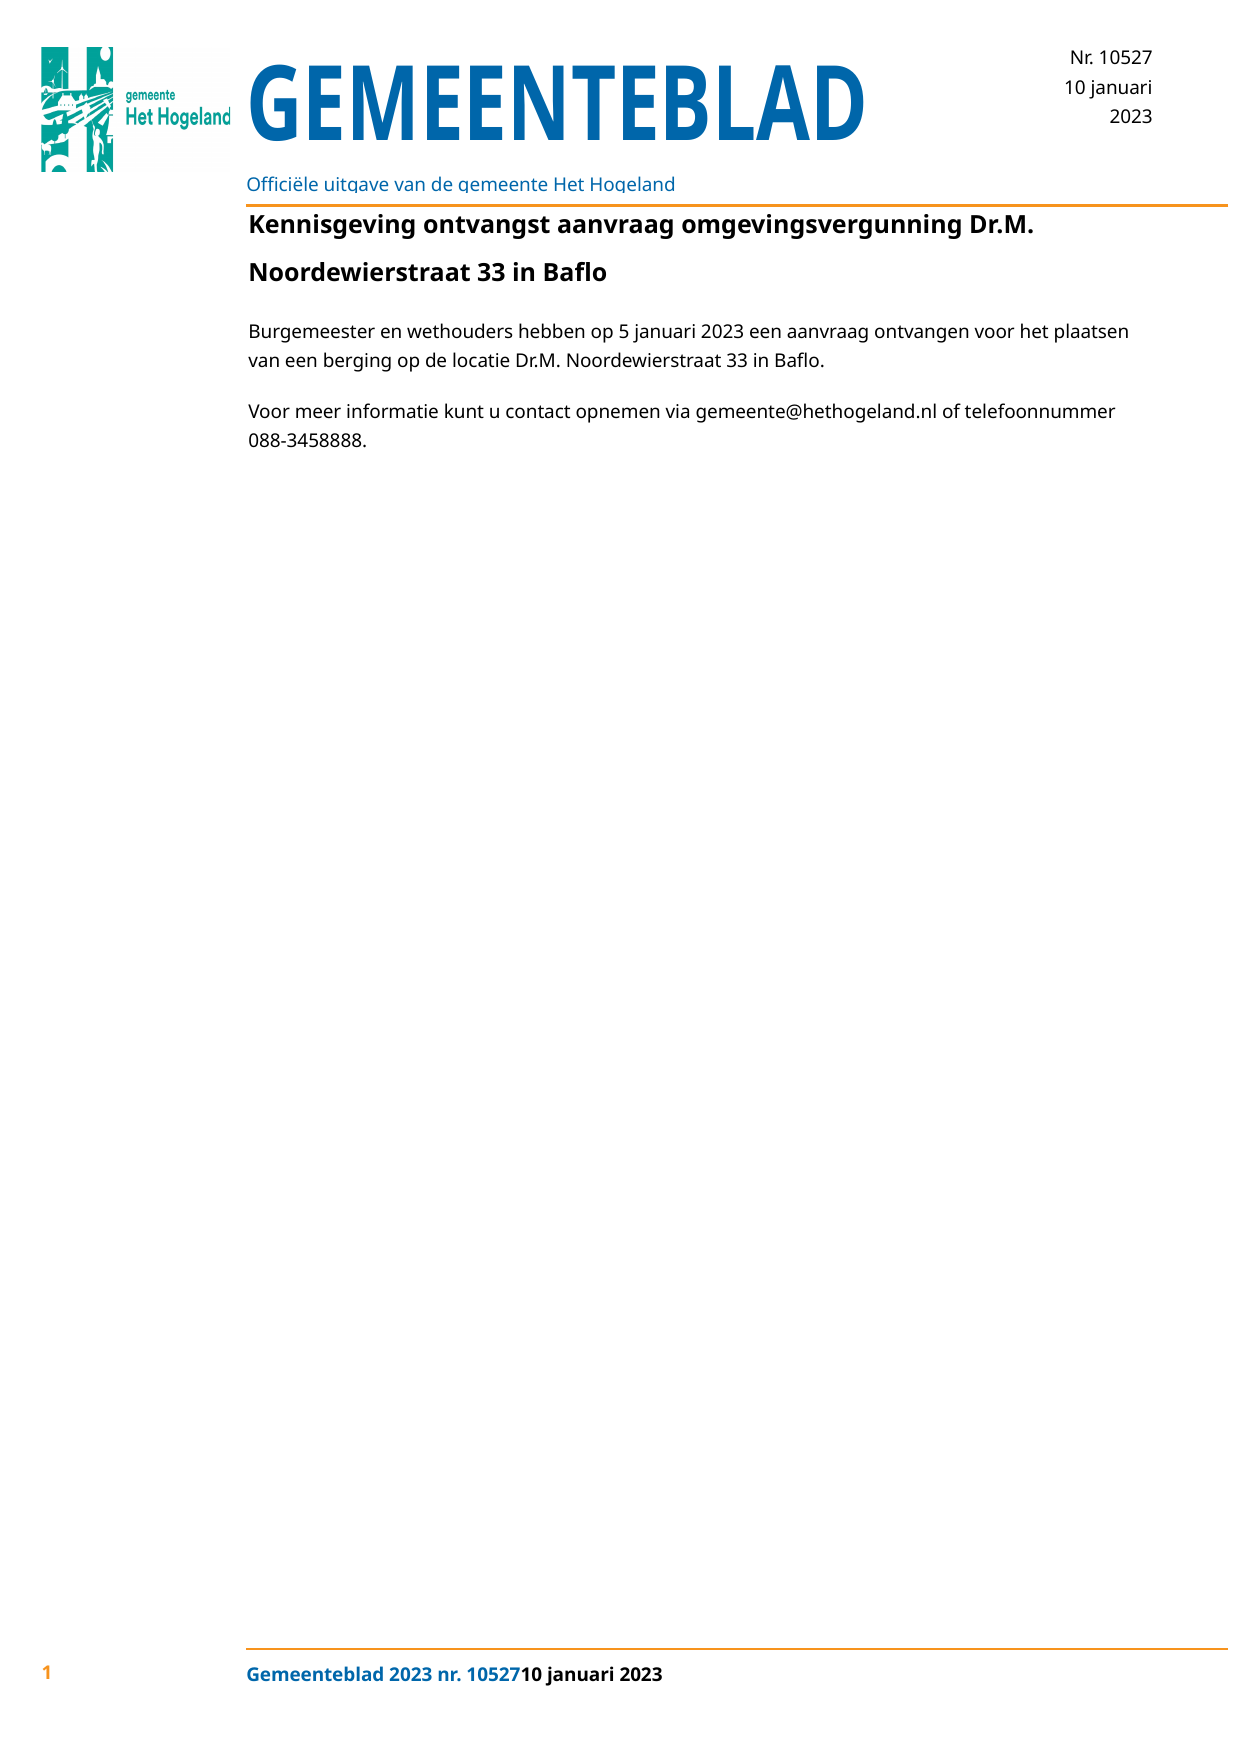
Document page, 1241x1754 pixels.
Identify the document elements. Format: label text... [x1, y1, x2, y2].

text Burgemeester en wethouders hebben op 5 januari 2023 een aanvraag ontvangen voor het plaatsen van een berging op de locatie Dr.M. Noordewierstraat 33 in Baflo. [248, 318, 1152, 373]
picture [41, 47, 231, 172]
text Voor meer informatie kunt u contact opnemen via gemeente@hethogeland.nl of telefoonnummer 088-3458888. [248, 398, 1152, 453]
text Kennisgeving ontvangst aanvraag omgevingsvergunning Dr.M. Noordewierstraat 33 in Baflo [248, 207, 1152, 288]
